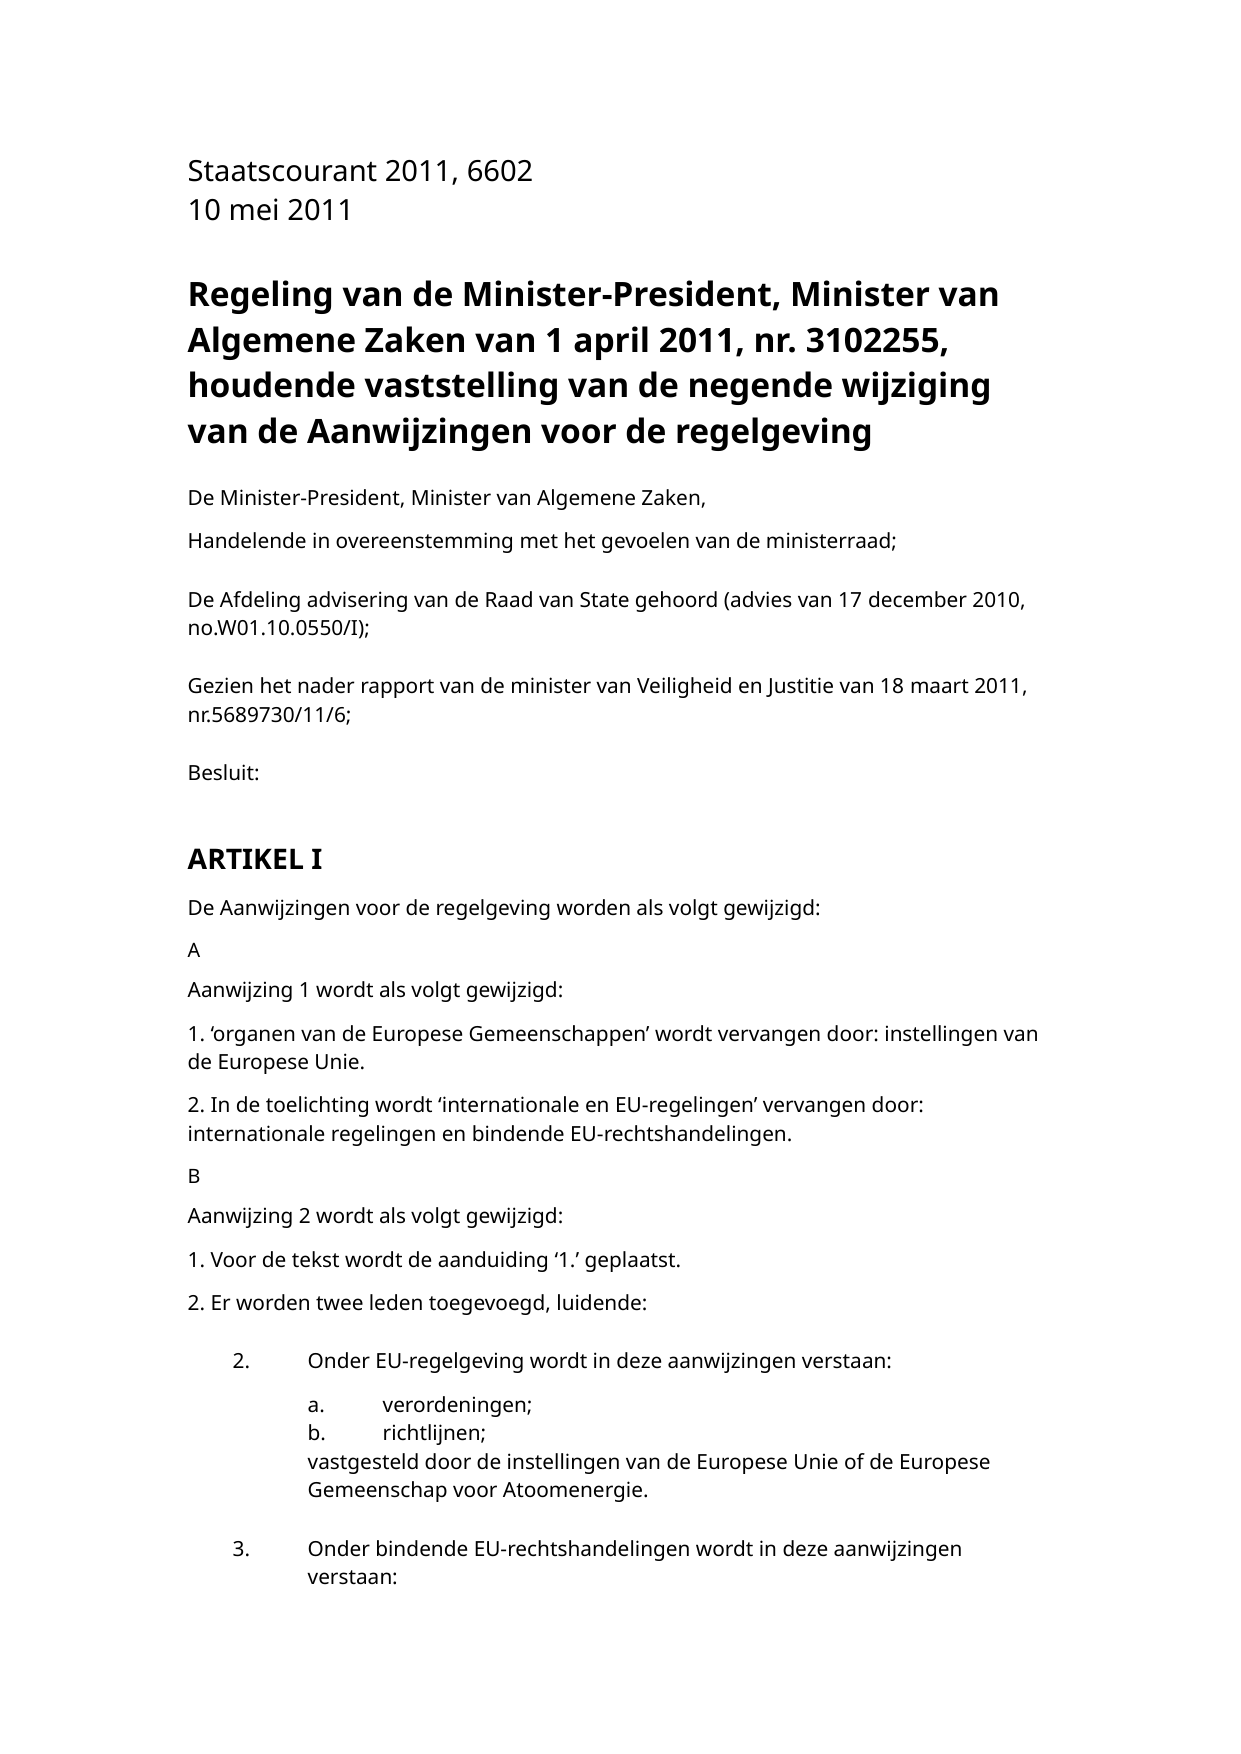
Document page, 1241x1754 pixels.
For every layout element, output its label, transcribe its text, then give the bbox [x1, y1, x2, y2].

list Onder bindende EU-rechtshandelingen wordt in deze aanwijzingen verstaan: [232, 1534, 1053, 1591]
list verordeningen; [307, 1390, 1053, 1418]
text A [187, 937, 1053, 963]
text 10 mei 2011 [187, 190, 1053, 229]
text 2. Er worden twee leden toegevoegd, luidende: [187, 1288, 1053, 1317]
text 1. ‘organen van de Europese Gemeenschappen’ wordt vervangen door: instellingen van de Europese Unie. [187, 1019, 1053, 1076]
list richtlijnen; [307, 1418, 1053, 1447]
subtitle ARTIKEL I [187, 839, 1053, 878]
text De Afdeling advisering van de Raad van State gehoord (advies van 17 december 2010, no.W01.10.0550/I); [187, 585, 1053, 642]
text B [187, 1162, 1053, 1189]
text Aanwijzing 2 wordt als volgt gewijzigd: [187, 1201, 1053, 1230]
text Handelende in overeenstemming met het gevoelen van de ministerraad; [187, 526, 1053, 555]
text Gezien het nader rapport van de minister van Veiligheid en Justitie van 18 maart 2011, nr.5689730/11/6; [187, 672, 1053, 728]
text 2. In de toelichting wordt ‘internationale en EU-regelingen’ vervangen door: internationale regelingen en bindende EU-rechtshandelingen. [187, 1091, 1053, 1147]
text Aanwijzing 1 wordt als volgt gewijzigd: [187, 975, 1053, 1004]
text Besluit: [187, 758, 1053, 787]
text Staatscourant 2011, 6602 [187, 150, 1053, 190]
list Onder EU-regelgeving wordt in deze aanwijzingen verstaan: [232, 1347, 1053, 1375]
text De Aanwijzingen voor de regelgeving worden als volgt gewijzigd: [187, 893, 1053, 922]
subtitle Regeling van de Minister-President, Minister van Algemene Zaken van 1 april 2011, nr. 3102255, houdende vaststelling van de negende wijziging van de Aanwijzingen voor de regelgeving [187, 271, 1053, 453]
text 1. Voor de tekst wordt de aanduiding ‘1.’ geplaatst. [187, 1245, 1053, 1273]
list vastgesteld door de instellingen van de Europese Unie of de Europese Gemeenschap voor Atoomenergie. [232, 1447, 1053, 1504]
text De Minister-President, Minister van Algemene Zaken, [187, 483, 1053, 511]
